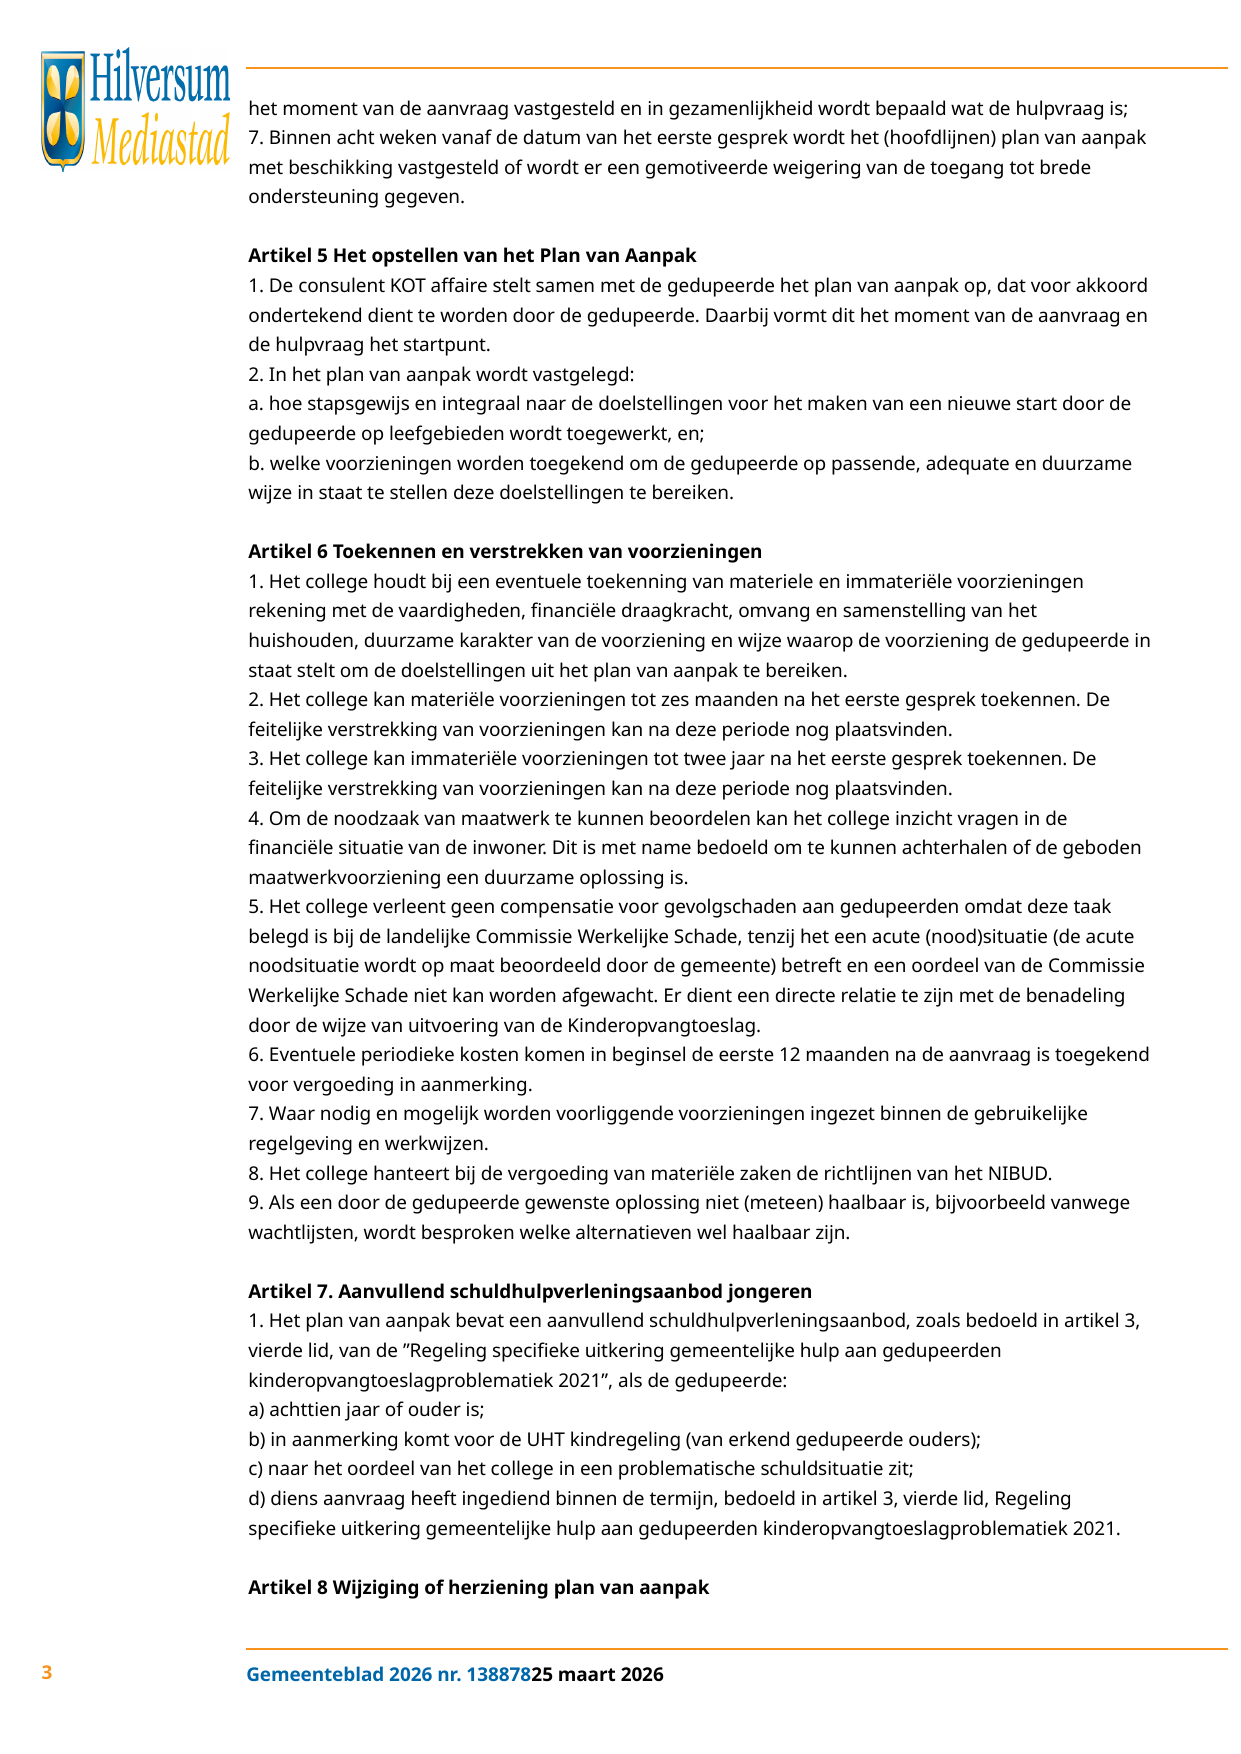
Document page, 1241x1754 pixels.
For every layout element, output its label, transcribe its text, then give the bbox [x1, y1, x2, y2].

text 5. Het college verleent geen compensatie voor gevolgschaden aan gedupeerden omdat deze taak belegd is bij de landelijke Commissie Werkelijke Schade, tenzij het een acute (nood)situatie (de acute noodsituatie wordt op maat beoordeeld door de gemeente) betreft en een oordeel van de Commissie Werkelijke Schade niet kan worden afgewacht. Er dient een directe relatie te zijn met de benadeling door de wijze van uitvoering van de Kinderopvangtoeslag. [248, 893, 1152, 1038]
text het moment van de aanvraag vastgesteld en in gezamenlijkheid wordt bepaald wat de hulpvraag is; [248, 95, 1152, 121]
text 3. Het college kan immateriële voorzieningen tot twee jaar na het eerste gesprek toekennen. De feitelijke verstrekking van voorzieningen kan na deze periode nog plaatsvinden. [248, 746, 1152, 801]
text a) achttien jaar of ouder is; [248, 1396, 1152, 1422]
text 1. Het college houdt bij een eventuele toekenning van materiele en immateriële voorzieningen rekening met de vaardigheden, financiële draagkracht, omvang en samenstelling van het huishouden, duurzame karakter van de voorziening en wijze waarop de voorziening de gedupeerde in staat stelt om de doelstellingen uit het plan van aanpak te bereiken. [248, 568, 1152, 683]
text 7. Waar nodig en mogelijk worden voorliggende voorzieningen ingezet binnen de gebruikelijke regelgeving en werkwijzen. [248, 1101, 1152, 1156]
text 8. Het college hanteert bij de vergoeding van materiële zaken de richtlijnen van het NIBUD. [248, 1160, 1152, 1186]
text a. hoe stapsgewijs en integraal naar de doelstellingen voor het maken van een nieuwe start door de gedupeerde op leefgebieden wordt toegewerkt, en; [248, 391, 1152, 446]
text 1. Het plan van aanpak bevat een aanvullend schuldhulpverleningsaanbod, zoals bedoeld in artikel 3, vierde lid, van de ”Regeling specifieke uitkering gemeentelijke hulp aan gedupeerden kinderopvangtoeslagproblematiek 2021”, als de gedupeerde: [248, 1308, 1152, 1393]
text 6. Eventuele periodieke kosten komen in beginsel de eerste 12 maanden na de aanvraag is toegekend voor vergoeding in aanmerking. [248, 1041, 1152, 1097]
picture [41, 47, 231, 172]
text 2. Het college kan materiële voorzieningen tot zes maanden na het eerste gesprek toekennen. De feitelijke verstrekking van voorzieningen kan na deze periode nog plaatsvinden. [248, 686, 1152, 742]
text c) naar het oordeel van het college in een problematische schuldsituatie zit; [248, 1456, 1152, 1481]
text 4. Om de noodzaak van maatwerk te kunnen beoordelen kan het college inzicht vragen in de financiële situatie van de inwoner. Dit is met name bedoeld om te kunnen achterhalen of de geboden maatwerkvoorziening een duurzame oplossing is. [248, 805, 1152, 890]
text Artikel 8 Wijziging of herziening plan van aanpak [248, 1574, 1152, 1600]
text b) in aanmerking komt voor de UHT kindregeling (van erkend gedupeerde ouders); [248, 1426, 1152, 1452]
text 1. De consulent KOT affaire stelt samen met de gedupeerde het plan van aanpak op, dat voor akkoord ondertekend dient te worden door de gedupeerde. Daarbij vormt dit het moment van de aanvraag en de hulpvraag het startpunt. [248, 272, 1152, 357]
text 2. In het plan van aanpak wordt vastgelegd: [248, 361, 1152, 387]
text Artikel 7. Aanvullend schuldhulpverleningsaanbod jongeren [248, 1278, 1152, 1304]
text d) diens aanvraag heeft ingediend binnen de termijn, bedoeld in artikel 3, vierde lid, Regeling specifieke uitkering gemeentelijke hulp aan gedupeerden kinderopvangtoeslagproblematiek 2021. [248, 1485, 1152, 1541]
text Artikel 6 Toekennen en verstrekken van voorzieningen [248, 538, 1152, 564]
text Artikel 5 Het opstellen van het Plan van Aanpak [248, 243, 1152, 268]
text b. welke voorzieningen worden toegekend om de gedupeerde op passende, adequate en duurzame wijze in staat te stellen deze doelstellingen te bereiken. [248, 450, 1152, 505]
text 7. Binnen acht weken vanaf de datum van het eerste gesprek wordt het (hoofdlijnen) plan van aanpak met beschikking vastgesteld of wordt er een gemotiveerde weigering van de toegang tot brede ondersteuning gegeven. [248, 124, 1152, 209]
text 9. Als een door de gedupeerde gewenste oplossing niet (meteen) haalbaar is, bijvoorbeeld vanwege wachtlijsten, wordt besproken welke alternatieven wel haalbaar zijn. [248, 1189, 1152, 1245]
